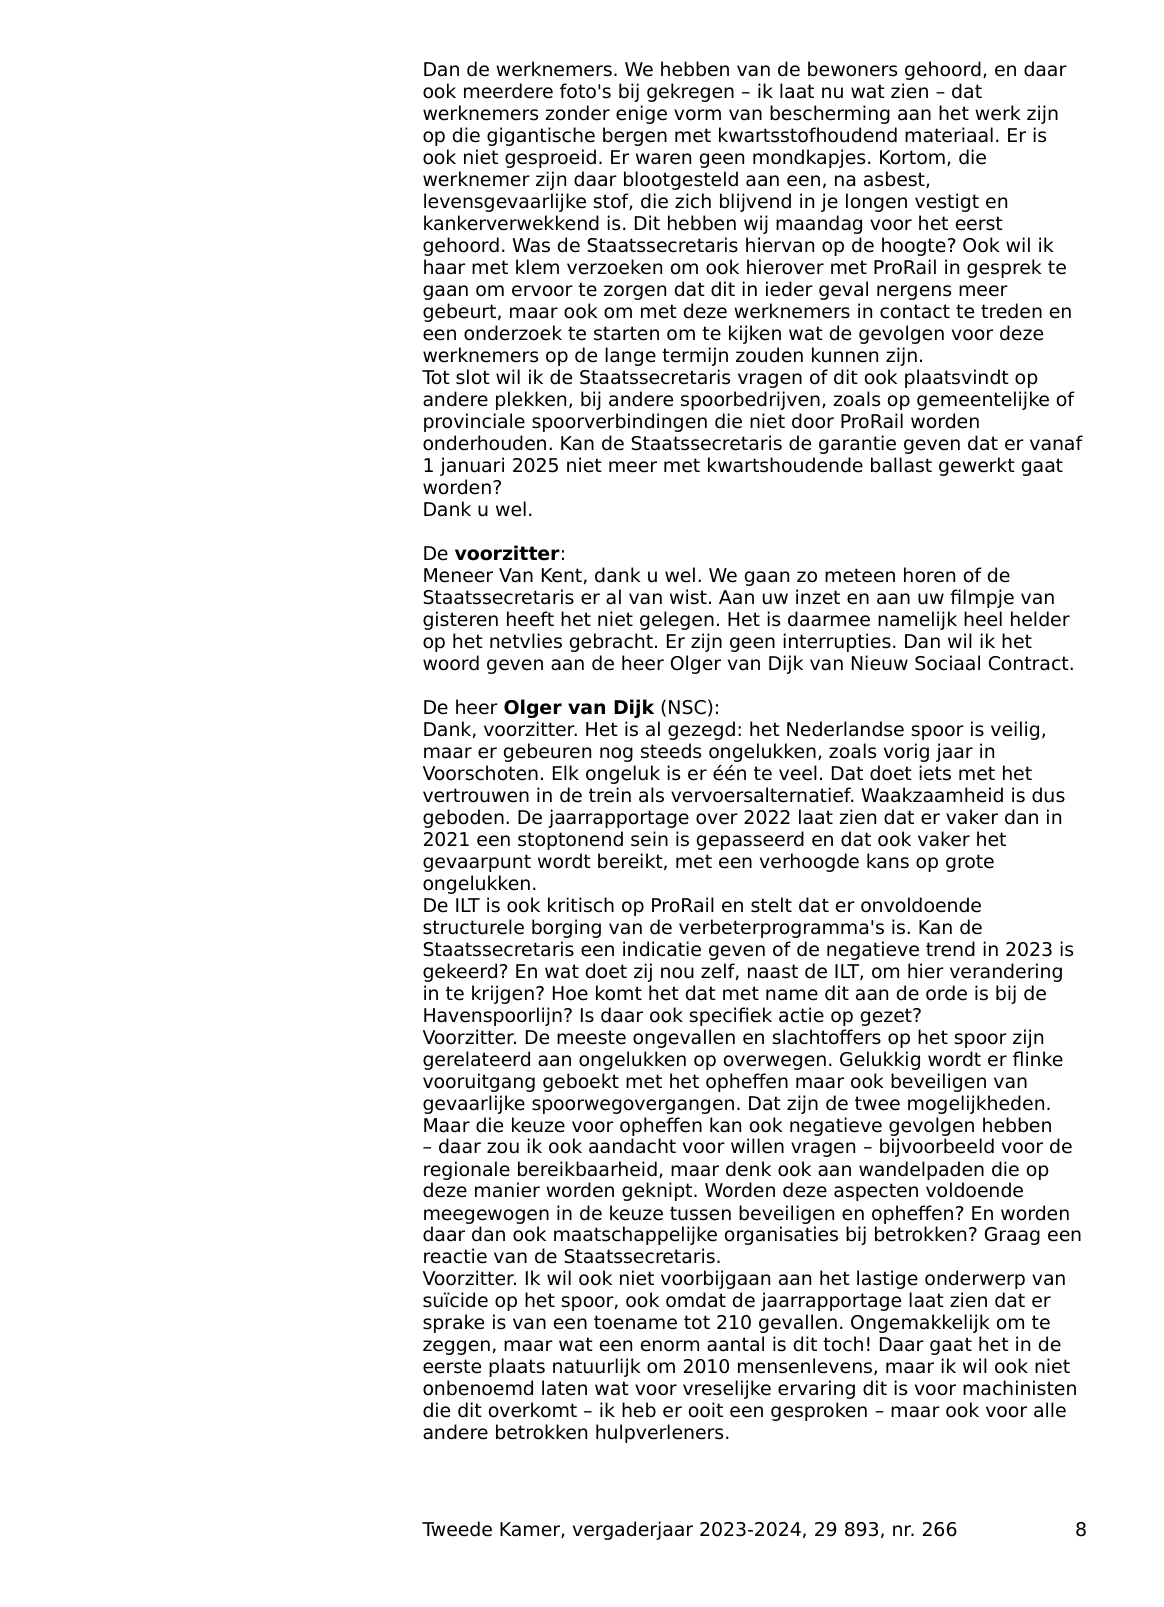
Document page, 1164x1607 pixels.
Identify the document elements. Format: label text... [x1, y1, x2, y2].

text De heer Olger van Dijk (NSC): [422, 697, 1087, 719]
text De ILT is ook kritisch op ProRail en stelt dat er onvoldoende structurele borging van de verbeterprogramma's is. Kan de Staatssecretaris een indicatie geven of de negatieve trend in 2023 is gekeerd? En wat doet zij nou zelf, naast de ILT, om hier verandering in te krijgen? Hoe komt het dat met name dit aan de orde is bij de Havenspoorlijn? Is daar ook specifiek actie op gezet? [422, 895, 1087, 1027]
text Dank u wel. [422, 499, 1087, 521]
text Voorzitter. De meeste ongevallen en slachtoffers op het spoor zijn gerelateerd aan ongelukken op overwegen. Gelukkig wordt er flinke vooruitgang geboekt met het opheffen maar ook beveiligen van gevaarlijke spoorwegovergangen. Dat zijn de twee mogelijkheden. Maar die keuze voor opheffen kan ook negatieve gevolgen hebben – daar zou ik ook aandacht voor willen vragen – bijvoorbeeld voor de regionale bereikbaarheid, maar denk ook aan wandelpaden die op deze manier worden geknipt. Worden deze aspecten voldoende meegewogen in de keuze tussen beveiligen en opheffen? En worden daar dan ook maatschappelijke organisaties bij betrokken? Graag een reactie van de Staatssecretaris. [422, 1027, 1087, 1268]
text De voorzitter: [422, 543, 1087, 565]
text Dan de werknemers. We hebben van de bewoners gehoord, en daar ook meerdere foto's bij gekregen – ik laat nu wat zien – dat werknemers zonder enige vorm van bescherming aan het werk zijn op die gigantische bergen met kwartsstofhoudend materiaal. Er is ook niet gesproeid. Er waren geen mondkapjes. Kortom, die werknemer zijn daar blootgesteld aan een, na asbest, levensgevaarlijke stof, die zich blijvend in je longen vestigt en kankerverwekkend is. Dit hebben wij maandag voor het eerst gehoord. Was de Staatssecretaris hiervan op de hoogte? Ook wil ik haar met klem verzoeken om ook hierover met ProRail in gesprek te gaan om ervoor te zorgen dat dit in ieder geval nergens meer gebeurt, maar ook om met deze werknemers in contact te treden en een onderzoek te starten om te kijken wat de gevolgen voor deze werknemers op de lange termijn zouden kunnen zijn. [422, 59, 1087, 367]
text Dank, voorzitter. Het is al gezegd: het Nederlandse spoor is veilig, maar er gebeuren nog steeds ongelukken, zoals vorig jaar in Voorschoten. Elk ongeluk is er één te veel. Dat doet iets met het vertrouwen in de trein als vervoersalternatief. Waakzaamheid is dus geboden. De jaarrapportage over 2022 laat zien dat er vaker dan in 2021 een stoptonend sein is gepasseerd en dat ook vaker het gevaarpunt wordt bereikt, met een verhoogde kans op grote ongelukken. [422, 719, 1087, 895]
text Meneer Van Kent, dank u wel. We gaan zo meteen horen of de Staatssecretaris er al van wist. Aan uw inzet en aan uw filmpje van gisteren heeft het niet gelegen. Het is daarmee namelijk heel helder op het netvlies gebracht. Er zijn geen interrupties. Dan wil ik het woord geven aan de heer Olger van Dijk van Nieuw Sociaal Contract. [422, 565, 1087, 675]
text Voorzitter. Ik wil ook niet voorbijgaan aan het lastige onderwerp van suïcide op het spoor, ook omdat de jaarrapportage laat zien dat er sprake is van een toename tot 210 gevallen. Ongemakkelijk om te zeggen, maar wat een enorm aantal is dit toch! Daar gaat het in de eerste plaats natuurlijk om 2010 mensenlevens, maar ik wil ook niet onbenoemd laten wat voor vreselijke ervaring dit is voor machinisten die dit overkomt – ik heb er ooit een gesproken – maar ook voor alle andere betrokken hulpverleners. [422, 1268, 1087, 1444]
text Tot slot wil ik de Staatssecretaris vragen of dit ook plaatsvindt op andere plekken, bij andere spoorbedrijven, zoals op gemeentelijke of provinciale spoorverbindingen die niet door ProRail worden onderhouden. Kan de Staatssecretaris de garantie geven dat er vanaf 1 januari 2025 niet meer met kwartshoudende ballast gewerkt gaat worden? [422, 367, 1087, 499]
